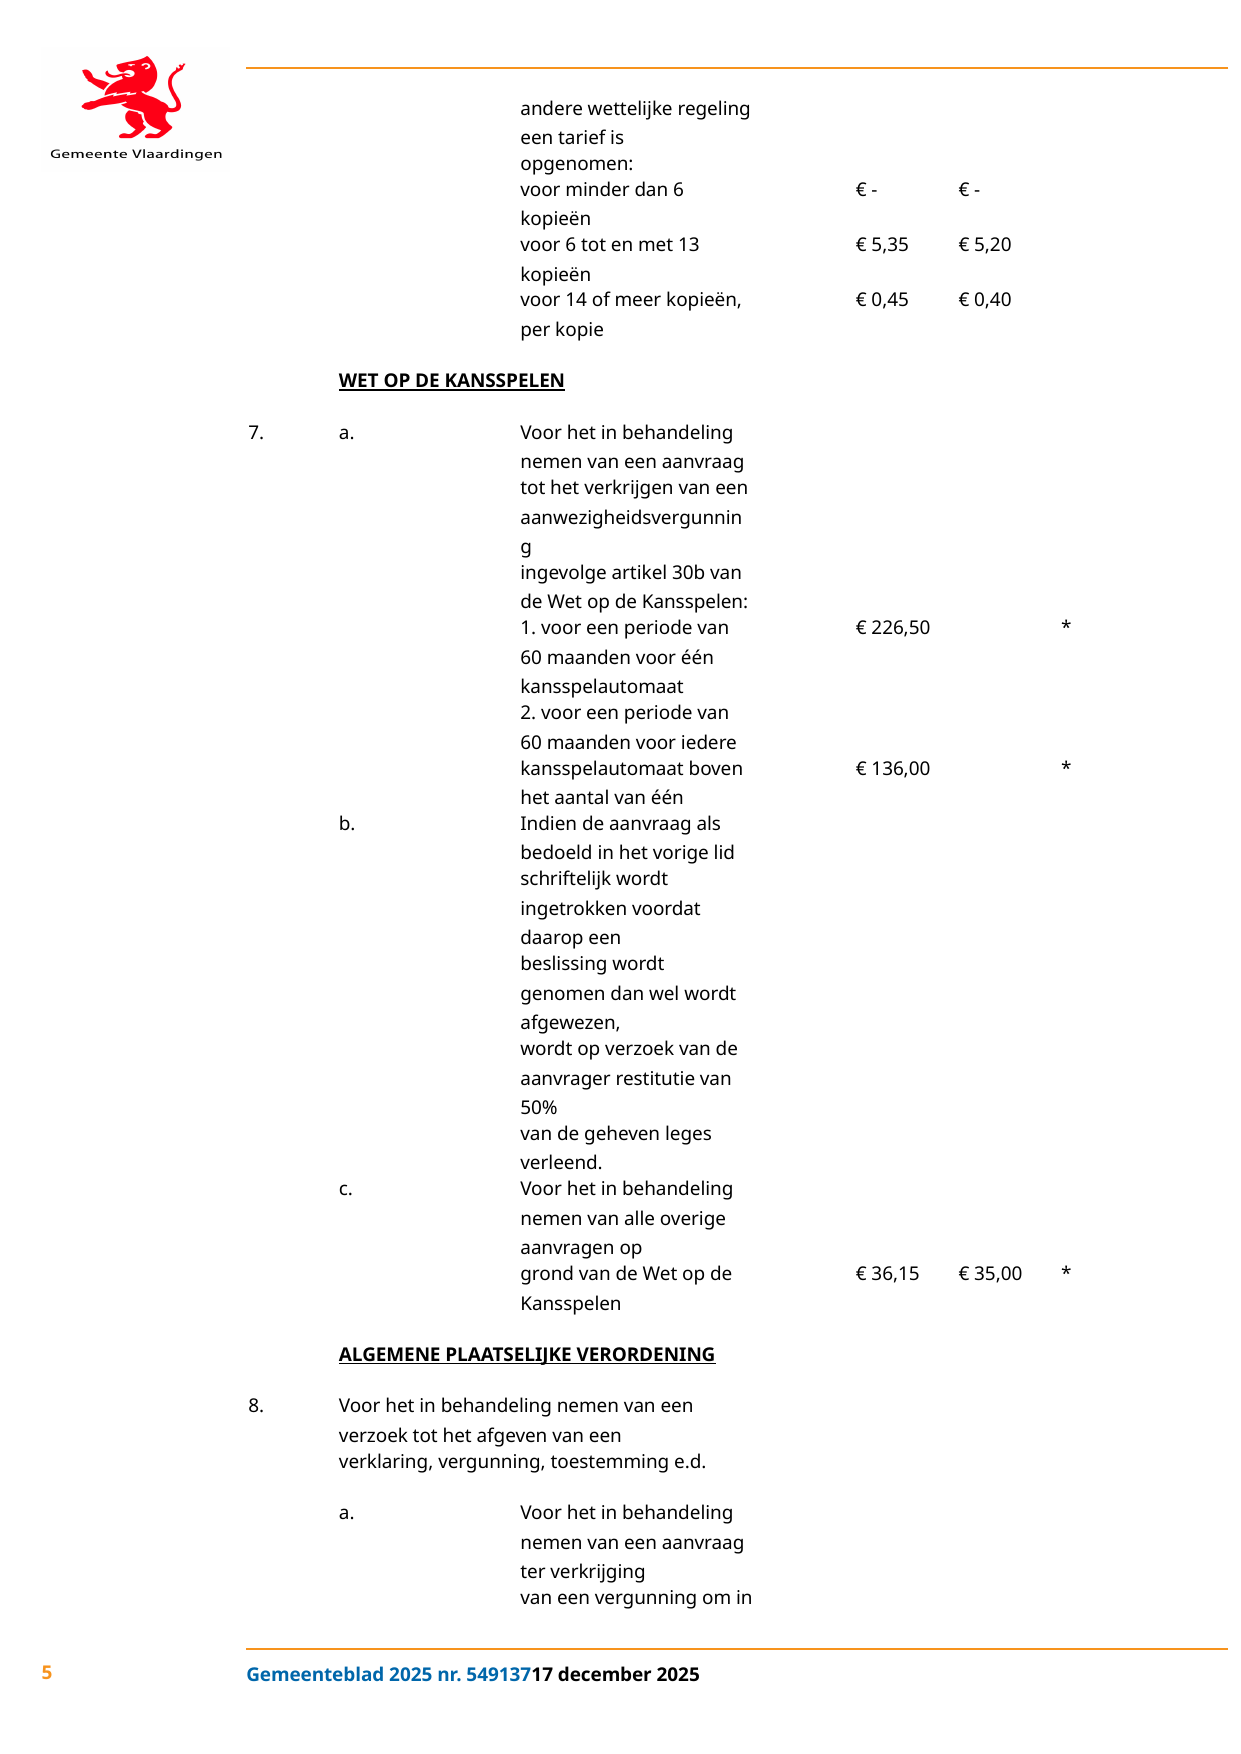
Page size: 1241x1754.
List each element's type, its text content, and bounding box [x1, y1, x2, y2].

table_cell b. [339, 810, 429, 865]
table_cell [856, 950, 958, 1035]
table_cell [753, 393, 856, 419]
table_cell [958, 1474, 1061, 1499]
table_cell [856, 1341, 958, 1367]
table_cell [753, 342, 856, 367]
table_cell [1061, 810, 1152, 865]
table_cell [339, 699, 429, 755]
table_cell [958, 419, 1061, 474]
table_cell [248, 286, 339, 342]
table_cell [958, 1120, 1061, 1175]
table_cell [248, 368, 339, 393]
table_cell tot het verkrijgen van een aanwezigheidsvergunning [520, 474, 753, 559]
table_cell [248, 559, 339, 614]
table_cell [248, 150, 339, 176]
table_cell [958, 393, 1061, 419]
table_cell [958, 755, 1061, 810]
table_cell [856, 865, 958, 950]
table_cell [958, 95, 1061, 150]
table_cell [430, 1175, 520, 1260]
table_cell [430, 1474, 520, 1499]
table_cell [1061, 286, 1152, 342]
table_cell [1061, 150, 1152, 176]
table_cell [339, 1260, 429, 1316]
table_cell voor 14 of meer kopieën, per kopie [520, 286, 753, 342]
table_cell [753, 419, 856, 474]
table_cell [753, 1367, 856, 1393]
table_cell [430, 1260, 520, 1316]
table_cell [1061, 176, 1152, 231]
table_cell van een vergunning om in [520, 1584, 753, 1610]
table_cell [856, 1393, 958, 1448]
table_cell [856, 368, 958, 393]
table_cell [339, 1584, 429, 1610]
table_cell [339, 865, 429, 950]
table_cell [856, 1035, 958, 1120]
table_cell [753, 1120, 856, 1175]
table_cell [339, 1474, 429, 1499]
table_cell [1061, 1474, 1152, 1499]
table_cell a. [339, 419, 429, 474]
table_cell [753, 1448, 856, 1474]
table_cell [248, 615, 339, 699]
table_cell [248, 474, 339, 559]
table_cell [753, 474, 856, 559]
table_cell [958, 699, 1061, 755]
table_cell [248, 1175, 339, 1260]
table_cell [1061, 1175, 1152, 1260]
table_cell [753, 1175, 856, 1260]
table_cell [520, 342, 753, 367]
table_cell [430, 755, 520, 810]
table_cell ingevolge artikel 30b van de Wet op de Kansspelen: [520, 559, 753, 614]
table_cell [958, 1316, 1061, 1341]
table_cell [1061, 1316, 1152, 1341]
table_cell [430, 1500, 520, 1584]
table_cell voor 6 tot en met 13 kopieën [520, 231, 753, 286]
table_cell opgenomen: [520, 150, 753, 176]
table_cell [430, 1316, 520, 1341]
table_cell [1061, 699, 1152, 755]
table_cell [958, 150, 1061, 176]
table_cell [248, 231, 339, 286]
table_cell [856, 1120, 958, 1175]
table_cell verklaring, vergunning, toestemming e.d. [339, 1448, 753, 1474]
table_cell [339, 393, 429, 419]
table_cell [1061, 1120, 1152, 1175]
table_cell [958, 810, 1061, 865]
table_cell [430, 393, 520, 419]
table_cell [753, 1260, 856, 1316]
table_cell [339, 1316, 429, 1341]
table_cell [856, 1367, 958, 1393]
table_cell [1061, 1393, 1152, 1448]
table_cell [339, 950, 429, 1035]
table_cell [248, 1035, 339, 1120]
table_cell [753, 810, 856, 865]
table_cell € 226,50 [856, 615, 958, 699]
table_cell Indien de aanvraag als bedoeld in het vorige lid [520, 810, 753, 865]
table_cell [1061, 559, 1152, 614]
table_cell [1061, 474, 1152, 559]
table_cell [856, 810, 958, 865]
table_cell € - [856, 176, 958, 231]
table_cell [248, 1367, 339, 1393]
table_cell [248, 1474, 339, 1499]
table_cell [339, 615, 429, 699]
table_cell c. [339, 1175, 429, 1260]
table_cell [856, 419, 958, 474]
table_cell wordt op verzoek van de aanvrager restitutie van 50% [520, 1035, 753, 1120]
table_cell schriftelijk wordt ingetrokken voordat daarop een [520, 865, 753, 950]
table_cell [339, 150, 429, 176]
table_cell [1061, 419, 1152, 474]
table_cell [248, 176, 339, 231]
table_cell a. [339, 1500, 429, 1584]
table_cell [753, 1474, 856, 1499]
table_cell [248, 342, 339, 367]
table_cell [248, 699, 339, 755]
table_cell [248, 1584, 339, 1610]
table_cell [856, 1500, 958, 1584]
table_cell 8. [248, 1393, 339, 1448]
table_cell [856, 474, 958, 559]
table_cell [753, 231, 856, 286]
table_cell [958, 368, 1061, 393]
table_cell [856, 1316, 958, 1341]
table_cell € 136,00 [856, 755, 958, 810]
table_cell [248, 755, 339, 810]
table_cell [856, 95, 958, 150]
table_cell [1061, 950, 1152, 1035]
table_cell Voor het in behandeling nemen van een aanvraag [520, 419, 753, 474]
table_cell [753, 699, 856, 755]
table_cell [520, 393, 753, 419]
table_cell [958, 865, 1061, 950]
table_cell [430, 699, 520, 755]
table_cell 1. voor een periode van 60 maanden voor één kansspelautomaat [520, 615, 753, 699]
table_cell [248, 95, 339, 150]
table_cell andere wettelijke regeling een tarief is [520, 95, 753, 150]
table_cell * [1061, 615, 1152, 699]
table_cell [339, 342, 429, 367]
table_cell [753, 150, 856, 176]
table_cell € 36,15 [856, 1260, 958, 1316]
table_cell [958, 1367, 1061, 1393]
table_cell [958, 1500, 1061, 1584]
table_cell Voor het in behandeling nemen van alle overige aanvragen op [520, 1175, 753, 1260]
table_cell * [1061, 755, 1152, 810]
table_cell grond van de Wet op de Kansspelen [520, 1260, 753, 1316]
table_cell [958, 1035, 1061, 1120]
table_cell € 35,00 [958, 1260, 1061, 1316]
table_cell [339, 559, 429, 614]
table_cell [753, 1584, 856, 1610]
table_cell [248, 1341, 339, 1367]
table_cell [339, 286, 429, 342]
table_cell [248, 810, 339, 865]
table_cell [958, 1341, 1061, 1367]
table_cell * [1061, 1260, 1152, 1316]
table_cell [753, 559, 856, 614]
table_cell [248, 865, 339, 950]
table_cell [753, 1341, 856, 1367]
table_cell [1061, 1035, 1152, 1120]
table_cell [856, 1175, 958, 1260]
table_cell [1061, 1448, 1152, 1474]
table_cell [430, 342, 520, 367]
table_cell [958, 1175, 1061, 1260]
table_cell € 5,20 [958, 231, 1061, 286]
table_cell [430, 150, 520, 176]
table_cell [753, 368, 856, 393]
table_cell [430, 95, 520, 150]
table_cell [1061, 342, 1152, 367]
table_cell [430, 419, 520, 474]
table_cell [339, 755, 429, 810]
table_cell [248, 1260, 339, 1316]
table_cell [339, 1367, 429, 1393]
table_cell [430, 286, 520, 342]
table_cell [958, 1584, 1061, 1610]
table_cell [430, 231, 520, 286]
table_cell [958, 342, 1061, 367]
table_cell [1061, 368, 1152, 393]
table_cell [753, 286, 856, 342]
table_cell [958, 474, 1061, 559]
table_cell [1061, 95, 1152, 150]
table_cell [856, 342, 958, 367]
table_cell [430, 950, 520, 1035]
table_cell [430, 1035, 520, 1120]
table_cell [753, 615, 856, 699]
table_cell € - [958, 176, 1061, 231]
table_cell ALGEMENE PLAATSELIJKE VERORDENING [339, 1341, 753, 1367]
table_cell [753, 1500, 856, 1584]
table_cell [753, 950, 856, 1035]
table_cell [430, 810, 520, 865]
table_cell € 0,40 [958, 286, 1061, 342]
table_cell [248, 1120, 339, 1175]
table_cell [248, 1500, 339, 1584]
table_cell € 0,45 [856, 286, 958, 342]
table_cell 7. [248, 419, 339, 474]
table_cell [430, 474, 520, 559]
table_cell [753, 176, 856, 231]
table_cell [1061, 1367, 1152, 1393]
table_cell voor minder dan 6 kopieën [520, 176, 753, 231]
table_cell [430, 615, 520, 699]
table_cell [856, 1584, 958, 1610]
table_cell [430, 1120, 520, 1175]
table_cell [339, 95, 429, 150]
table_cell [1061, 865, 1152, 950]
table_cell [856, 150, 958, 176]
table_cell [1061, 1500, 1152, 1584]
table_cell [339, 474, 429, 559]
table_cell [958, 1448, 1061, 1474]
table_cell [753, 755, 856, 810]
table_cell [430, 865, 520, 950]
table_cell [248, 950, 339, 1035]
table_cell [430, 1367, 520, 1393]
table_cell [1061, 1584, 1152, 1610]
table_cell [856, 1448, 958, 1474]
table_cell [753, 865, 856, 950]
table_cell € 5,35 [856, 231, 958, 286]
table_cell [753, 95, 856, 150]
table_cell van de geheven leges verleend. [520, 1120, 753, 1175]
table_cell Voor het in behandeling nemen van een aanvraag ter verkrijging [520, 1500, 753, 1584]
table_cell [958, 950, 1061, 1035]
table_cell [958, 559, 1061, 614]
table_cell 2. voor een periode van 60 maanden voor iedere [520, 699, 753, 755]
table_cell [339, 1035, 429, 1120]
table_cell [958, 615, 1061, 699]
table_cell [753, 1316, 856, 1341]
table_cell [856, 1474, 958, 1499]
table_cell [520, 1474, 753, 1499]
table_cell [520, 1316, 753, 1341]
table_cell [248, 1448, 339, 1474]
table_cell [856, 559, 958, 614]
table_cell Voor het in behandeling nemen van een verzoek tot het afgeven van een [339, 1393, 753, 1448]
table_cell [430, 176, 520, 231]
table_cell [339, 231, 429, 286]
table_cell [958, 1393, 1061, 1448]
table_cell [430, 1584, 520, 1610]
table_cell [339, 1120, 429, 1175]
table_cell [520, 1367, 753, 1393]
picture [41, 47, 231, 172]
table_cell [248, 1316, 339, 1341]
table_cell [1061, 393, 1152, 419]
table_cell WET OP DE KANSSPELEN [339, 368, 753, 393]
table_cell [856, 393, 958, 419]
table_cell [248, 393, 339, 419]
table_cell [753, 1393, 856, 1448]
table_cell [1061, 1341, 1152, 1367]
table_cell [856, 699, 958, 755]
table_cell kansspelautomaat boven het aantal van één [520, 755, 753, 810]
table_cell [339, 176, 429, 231]
table_cell beslissing wordt genomen dan wel wordt afgewezen, [520, 950, 753, 1035]
table_cell [753, 1035, 856, 1120]
table_cell [430, 559, 520, 614]
table_cell [1061, 231, 1152, 286]
